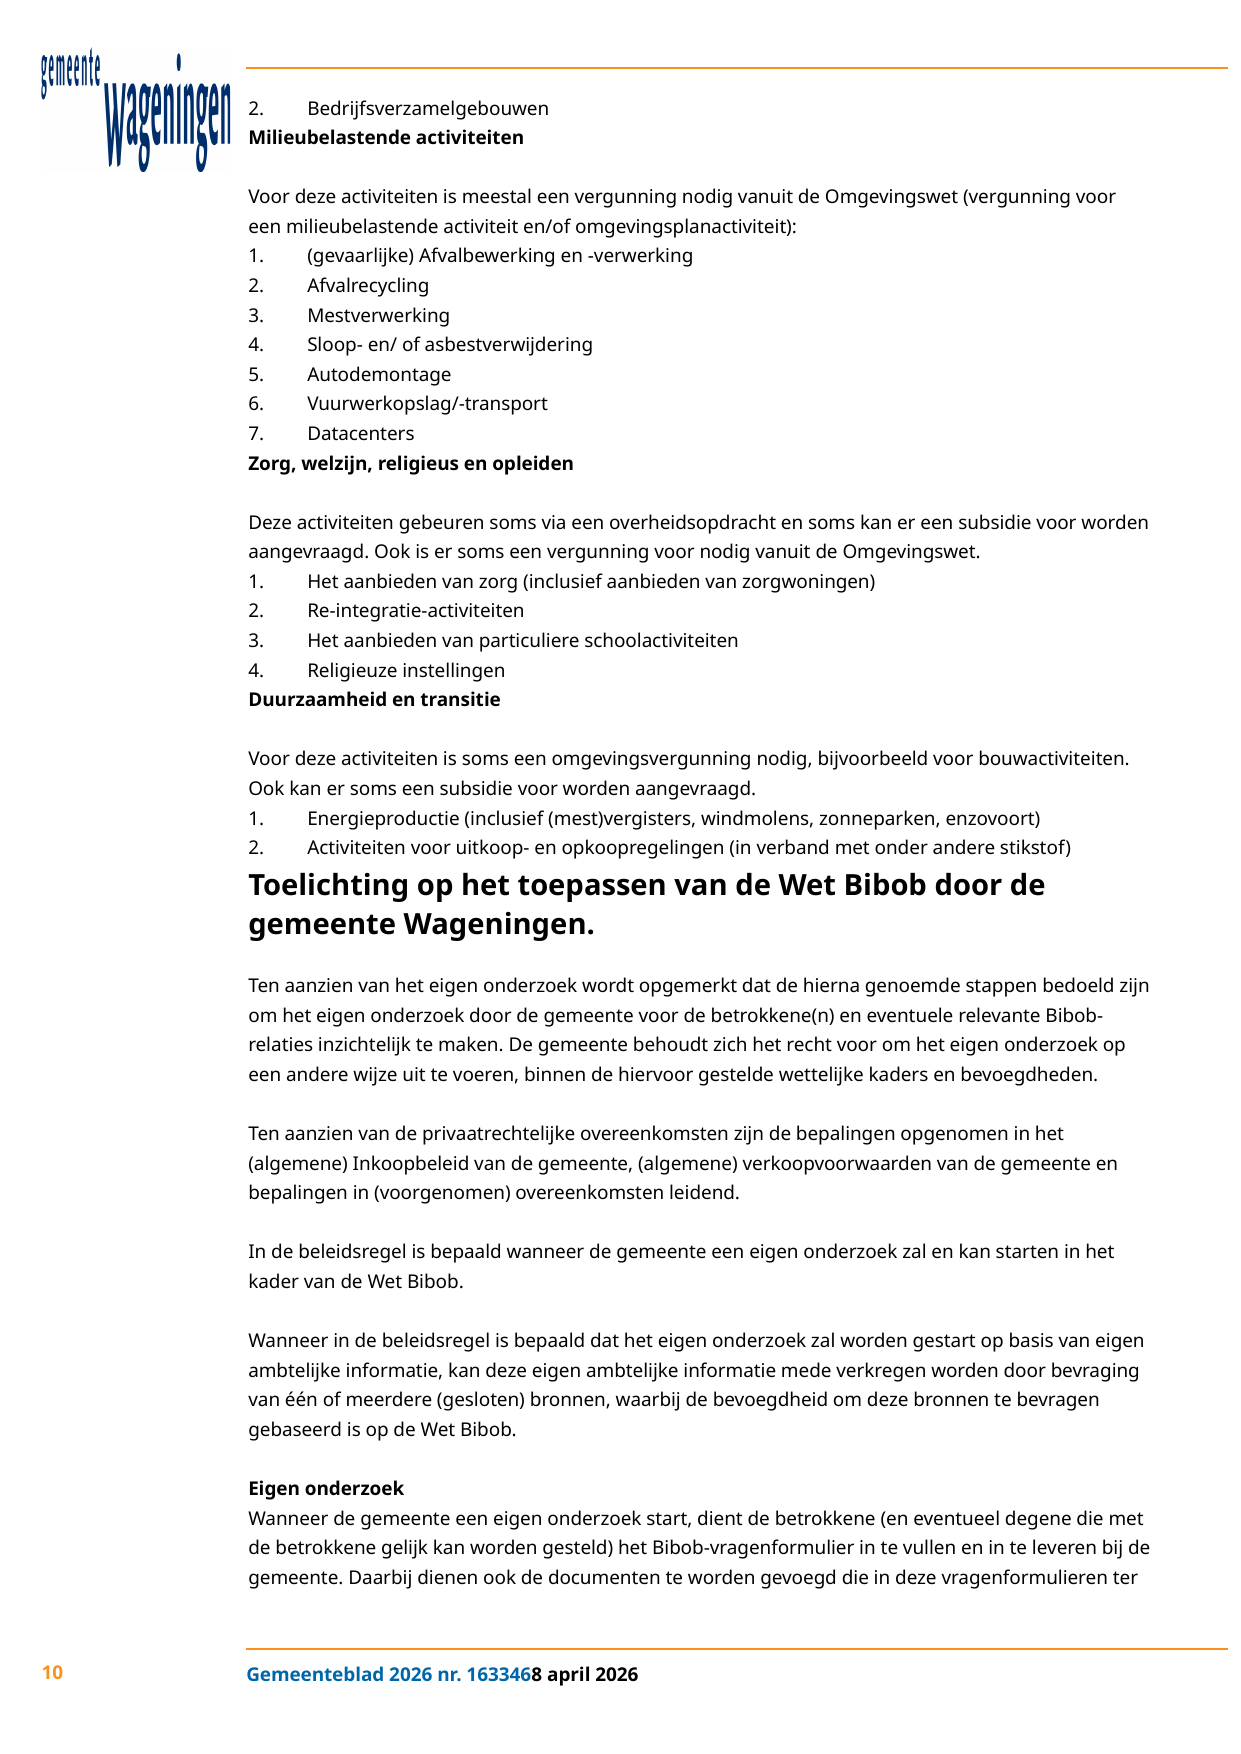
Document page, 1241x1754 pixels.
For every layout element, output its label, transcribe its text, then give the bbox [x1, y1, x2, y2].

list (gevaarlijke) Afvalbewerking en -verwerking [248, 243, 1152, 268]
list Mestverwerking [248, 302, 1152, 328]
text Deze activiteiten gebeuren soms via een overheidsopdracht en soms kan er een subsidie voor worden aangevraagd. Ook is er soms een vergunning voor nodig vanuit de Omgevingswet. [248, 509, 1152, 564]
text Toelichting op het toepassen van de Wet Bibob door de gemeente Wageningen. [248, 864, 1152, 943]
list Religieuze instellingen [248, 657, 1152, 683]
list Autodemontage [248, 361, 1152, 387]
list Bedrijfsverzamelgebouwen [248, 95, 1152, 121]
list Afvalrecycling [248, 272, 1152, 298]
text Voor deze activiteiten is meestal een vergunning nodig vanuit de Omgevingswet (vergunning voor een milieubelastende activiteit en/of omgevingsplanactiviteit): [248, 183, 1152, 239]
list Het aanbieden van particuliere schoolactiviteiten [248, 627, 1152, 653]
text Duurzaamheid en transitie [248, 686, 1152, 712]
text Eigen onderzoek [248, 1475, 1152, 1501]
list Datacenters [248, 420, 1152, 446]
list Re-integratie-activiteiten [248, 598, 1152, 623]
text Voor deze activiteiten is soms een omgevingsvergunning nodig, bijvoorbeeld voor bouwactiviteiten. Ook kan er soms een subsidie voor worden aangevraagd. [248, 746, 1152, 801]
list Het aanbieden van zorg (inclusief aanbieden van zorgwoningen) [248, 568, 1152, 594]
text Zorg, welzijn, religieus en opleiden [248, 450, 1152, 476]
text Ten aanzien van het eigen onderzoek wordt opgemerkt dat de hierna genoemde stappen bedoeld zijn om het eigen onderzoek door de gemeente voor de betrokkene(n) en eventuele relevante Bibob-relaties inzichtelijk te maken. De gemeente behoudt zich het recht voor om het eigen onderzoek op een andere wijze uit te voeren, binnen de hiervoor gestelde wettelijke kaders en bevoegdheden. [248, 972, 1152, 1087]
list Energieproductie (inclusief (mest)vergisters, windmolens, zonneparken, enzovoort) [248, 805, 1152, 831]
list Vuurwerkopslag/-transport [248, 391, 1152, 416]
list Activiteiten voor uitkoop- en opkoopregelingen (in verband met onder andere stikstof) [248, 834, 1152, 860]
text Wanneer de gemeente een eigen onderzoek start, dient de betrokkene (en eventueel degene die met de betrokkene gelijk kan worden gesteld) het Bibob-vragenformulier in te vullen en in te leveren bij de gemeente. Daarbij dienen ook de documenten te worden gevoegd die in deze vragenformulieren ter [248, 1505, 1152, 1590]
picture [41, 47, 231, 172]
text Wanneer in de beleidsregel is bepaald dat het eigen onderzoek zal worden gestart op basis van eigen ambtelijke informatie, kan deze eigen ambtelijke informatie mede verkregen worden door bevraging van één of meerdere (gesloten) bronnen, waarbij de bevoegdheid om deze bronnen te bevragen gebaseerd is op de Wet Bibob. [248, 1327, 1152, 1442]
list Sloop- en/ of asbestverwijdering [248, 331, 1152, 357]
text Ten aanzien van de privaatrechtelijke overeenkomsten zijn de bepalingen opgenomen in het (algemene) Inkoopbeleid van de gemeente, (algemene) verkoopvoorwaarden van de gemeente en bepalingen in (voorgenomen) overeenkomsten leidend. [248, 1120, 1152, 1205]
text In de beleidsregel is bepaald wanneer de gemeente een eigen onderzoek zal en kan starten in het kader van de Wet Bibob. [248, 1239, 1152, 1294]
text Milieubelastende activiteiten [248, 124, 1152, 150]
